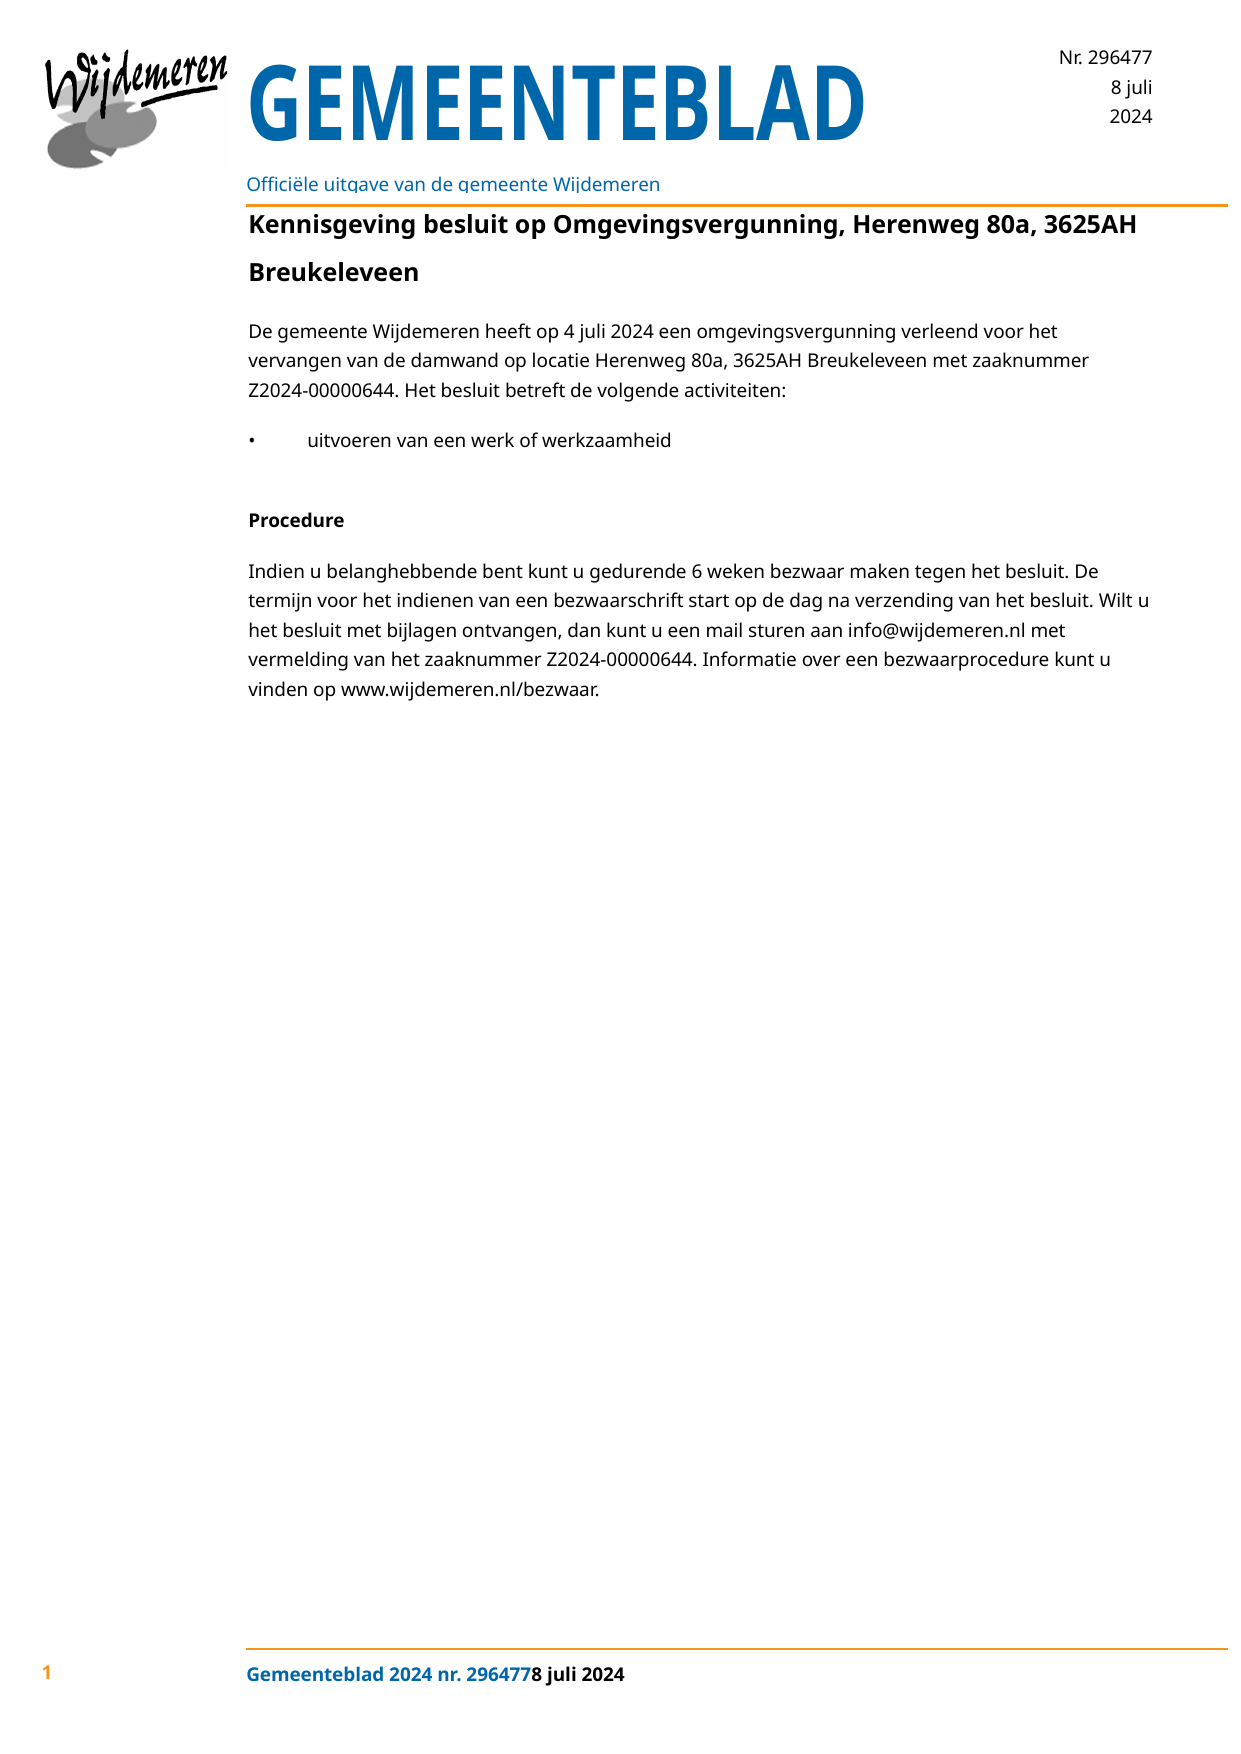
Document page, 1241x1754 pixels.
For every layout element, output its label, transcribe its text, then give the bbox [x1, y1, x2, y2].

list uitvoeren van een werk of werkzaamheid [248, 427, 1152, 453]
picture [41, 47, 231, 172]
text De gemeente Wijdemeren heeft op 4 juli 2024 een omgevingsvergunning verleend voor het vervangen van de damwand op locatie Herenweg 80a, 3625AH Breukeleveen met zaaknummer Z2024-00000644. Het besluit betreft de volgende activiteiten: [248, 318, 1152, 403]
text Procedure [248, 507, 1152, 533]
text Indien u belanghebbende bent kunt u gedurende 6 weken bezwaar maken tegen het besluit. De termijn voor het indienen van een bezwaarschrift start op de dag na verzending van het besluit. Wilt u het besluit met bijlagen ontvangen, dan kunt u een mail sturen aan info@wijdemeren.nl met vermelding van het zaaknummer Z2024-00000644. Informatie over een bezwaarprocedure kunt u vinden op www.wijdemeren.nl/bezwaar. [248, 558, 1152, 702]
text Kennisgeving besluit op Omgevingsvergunning, Herenweg 80a, 3625AH Breukeleveen [248, 207, 1152, 288]
